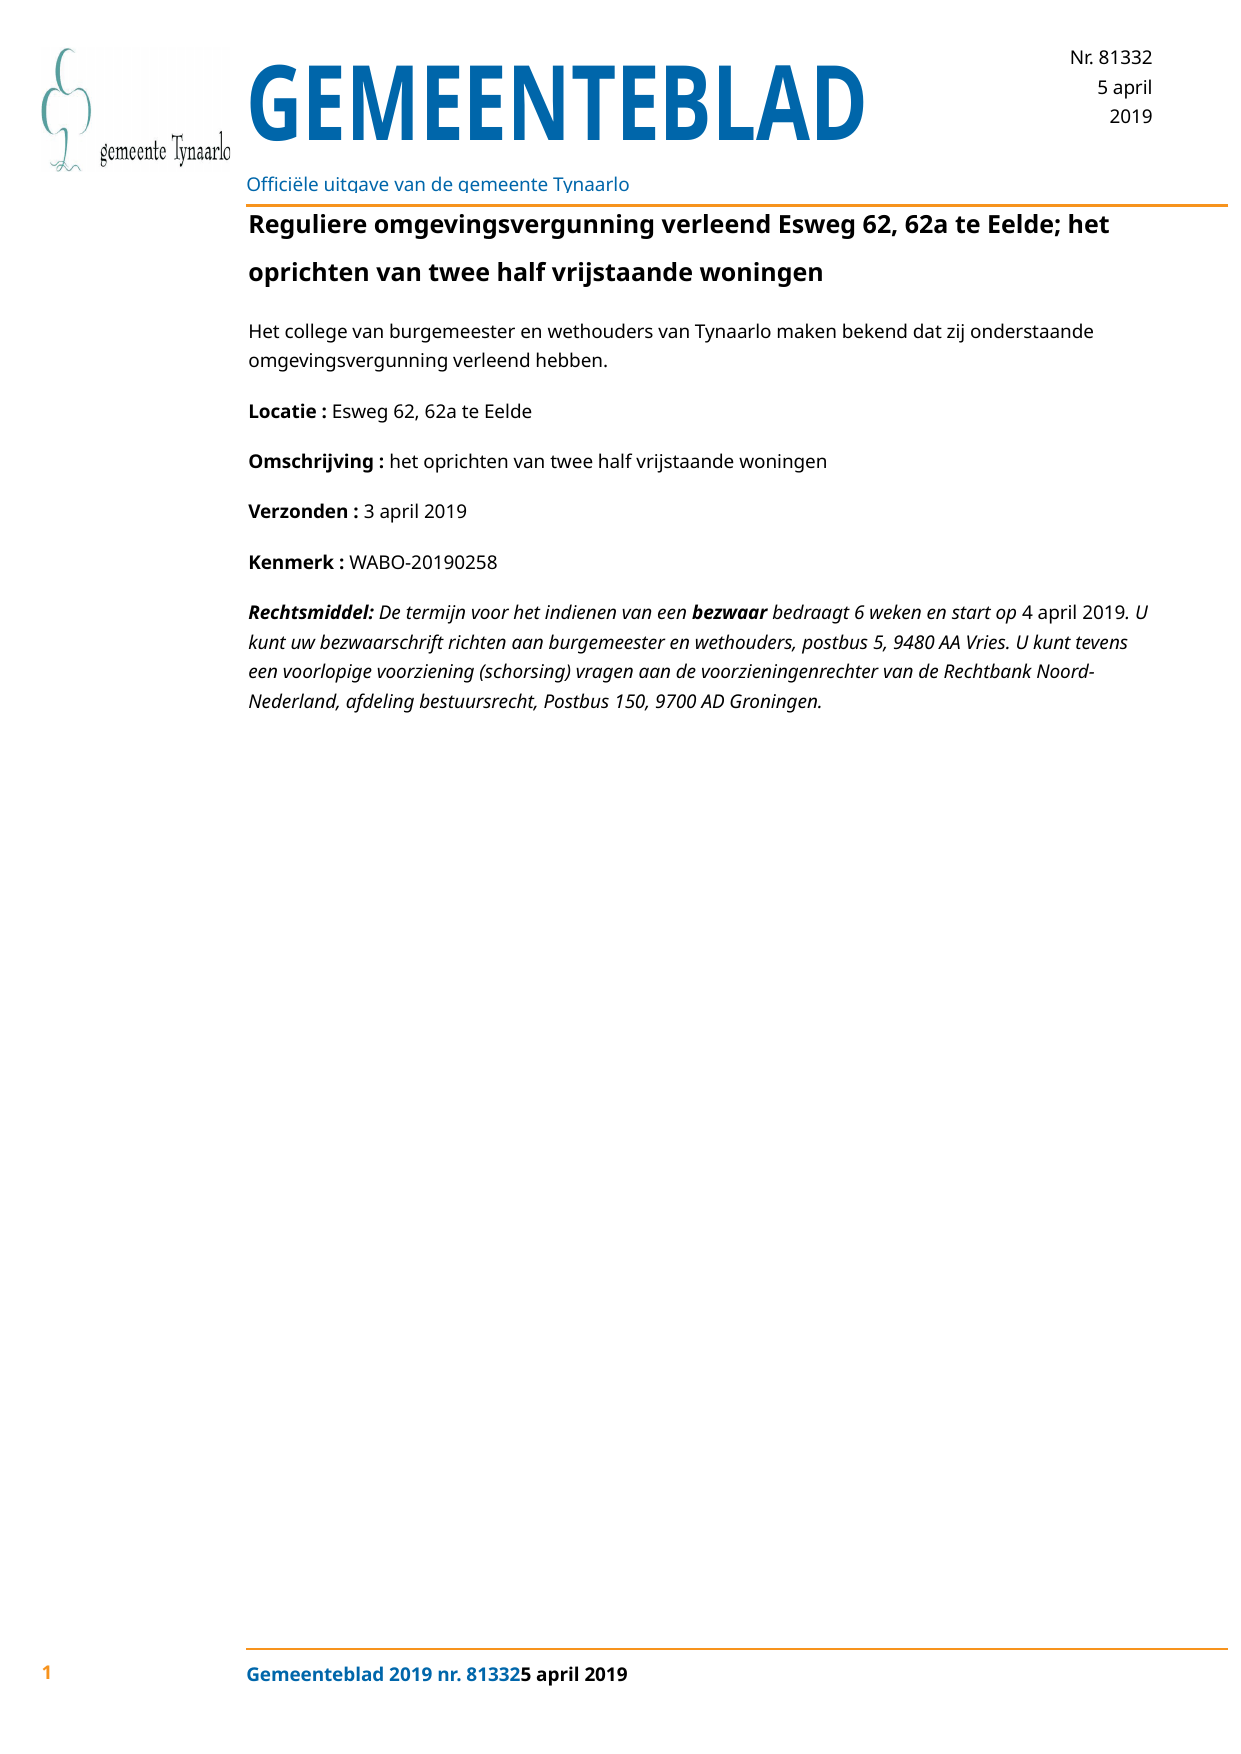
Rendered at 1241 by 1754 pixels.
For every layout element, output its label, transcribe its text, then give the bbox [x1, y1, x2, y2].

text Reguliere omgevingsvergunning verleend Esweg 62, 62a te Eelde; het oprichten van twee half vrijstaande woningen [248, 207, 1152, 288]
text Locatie : Esweg 62, 62a te Eelde [248, 398, 1152, 424]
text Verzonden : 3 april 2019 [248, 499, 1152, 524]
picture [41, 47, 231, 172]
text Het college van burgemeester en wethouders van Tynaarlo maken bekend dat zij onderstaande omgevingsvergunning verleend hebben. [248, 318, 1152, 373]
text Rechtsmiddel: De termijn voor het indienen van een bezwaar bedraagt 6 weken en start op 4 april 2019. U kunt uw bezwaarschrift richten aan burgemeester en wethouders, postbus 5, 9480 AA Vries. U kunt tevens een voorlopige voorziening (schorsing) vragen aan de voorzieningenrechter van de Rechtbank Noord-Nederland, afdeling bestuursrecht, Postbus 150, 9700 AD Groningen. [248, 599, 1152, 714]
text Kenmerk : WABO-20190258 [248, 549, 1152, 575]
text Omschrijving : het oprichten van twee half vrijstaande woningen [248, 448, 1152, 474]
